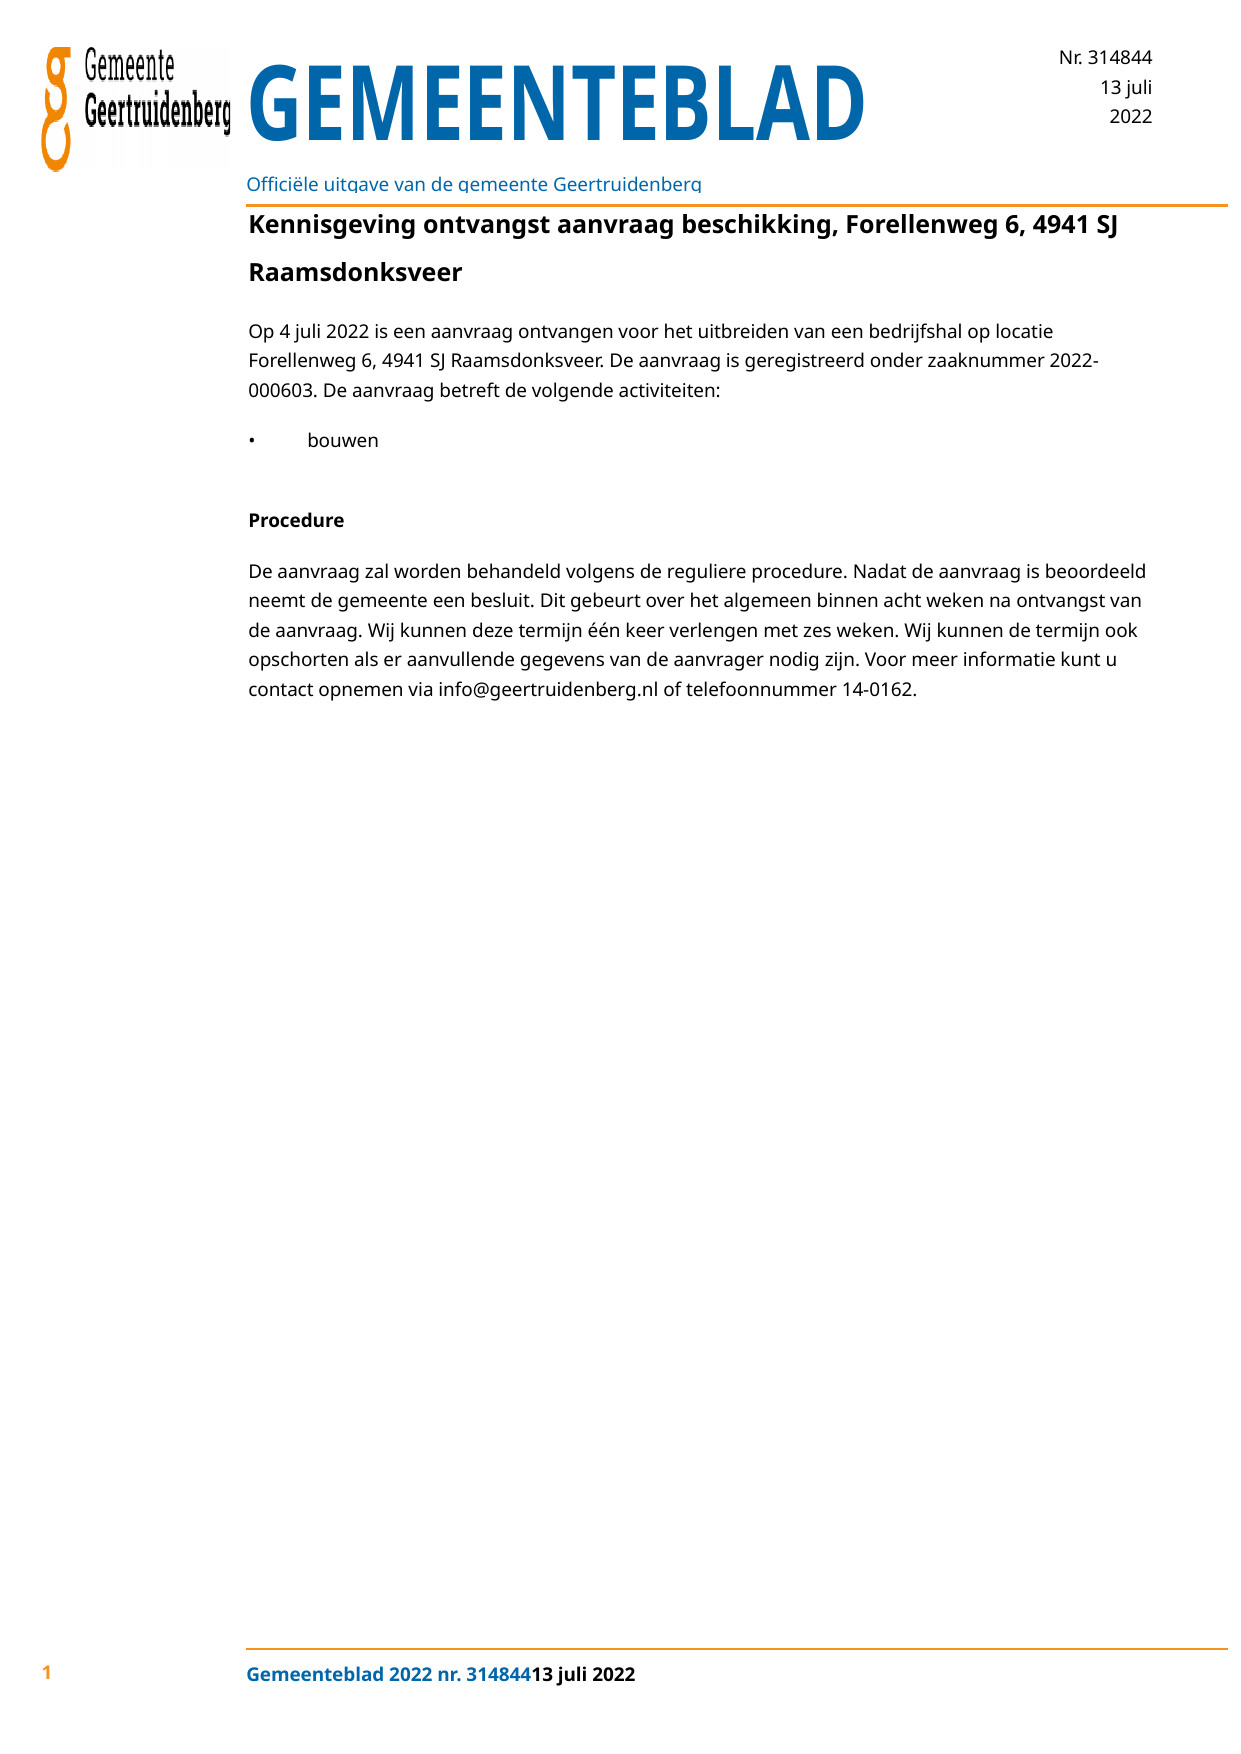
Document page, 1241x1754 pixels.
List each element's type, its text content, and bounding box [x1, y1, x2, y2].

text Op 4 juli 2022 is een aanvraag ontvangen voor het uitbreiden van een bedrijfshal op locatie Forellenweg 6, 4941 SJ Raamsdonksveer. De aanvraag is geregistreerd onder zaaknummer 2022-000603. De aanvraag betreft de volgende activiteiten: [248, 318, 1152, 403]
picture [41, 47, 231, 172]
list bouwen [248, 427, 1152, 453]
text Procedure [248, 507, 1152, 533]
text De aanvraag zal worden behandeld volgens de reguliere procedure. Nadat de aanvraag is beoordeeld neemt de gemeente een besluit. Dit gebeurt over het algemeen binnen acht weken na ontvangst van de aanvraag. Wij kunnen deze termijn één keer verlengen met zes weken. Wij kunnen de termijn ook opschorten als er aanvullende gegevens van de aanvrager nodig zijn. Voor meer informatie kunt u contact opnemen via info@geertruidenberg.nl of telefoonnummer 14-0162. [248, 558, 1152, 702]
text Kennisgeving ontvangst aanvraag beschikking, Forellenweg 6, 4941 SJ Raamsdonksveer [248, 207, 1152, 288]
